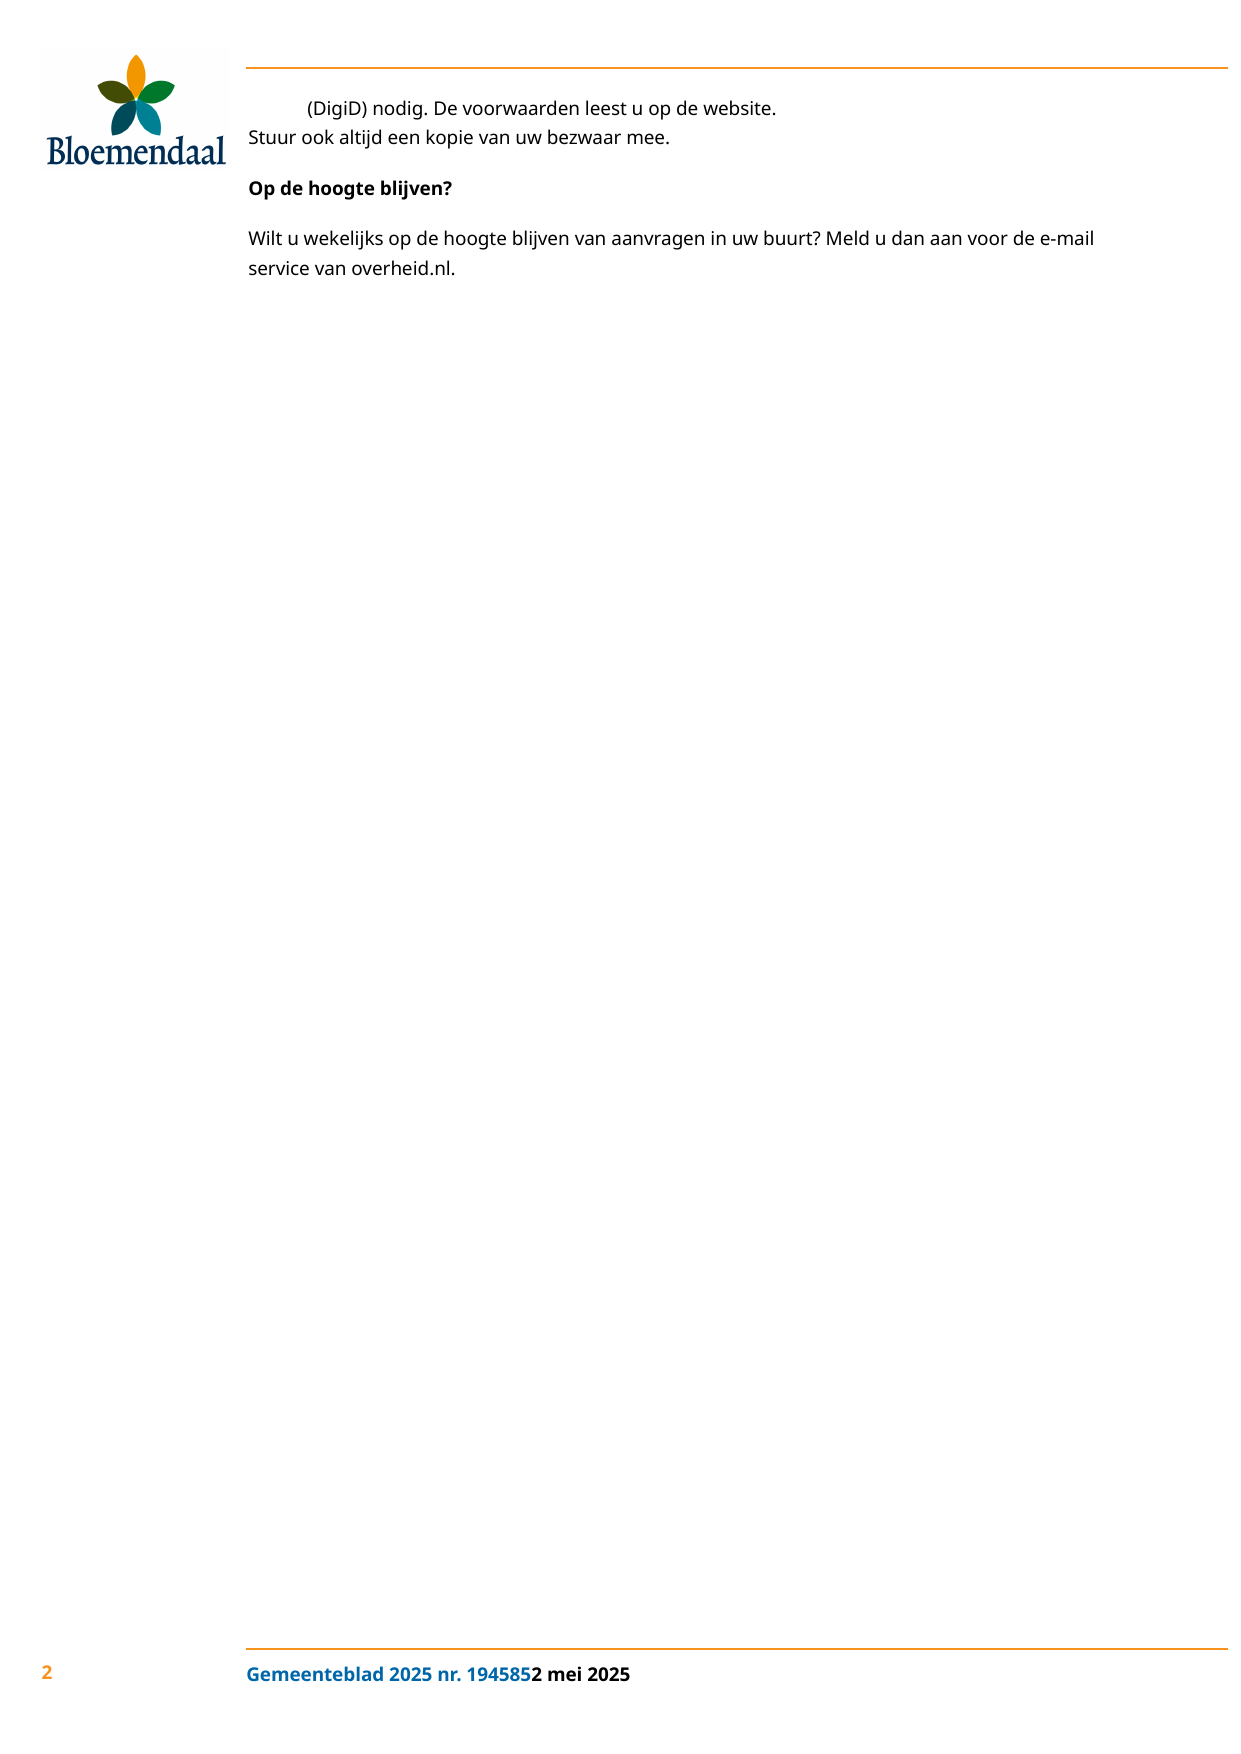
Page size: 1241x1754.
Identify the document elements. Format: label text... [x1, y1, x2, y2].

picture [41, 47, 231, 172]
text Stuur ook altijd een kopie van uw bezwaar mee. [248, 124, 1152, 150]
list (DigiD) nodig. De voorwaarden leest u op de website. [248, 95, 1152, 121]
text Wilt u wekelijks op de hoogte blijven van aanvragen in uw buurt? Meld u dan aan voor de e-mail service van overheid.nl. [248, 225, 1152, 281]
text Op de hoogte blijven? [248, 175, 1152, 201]
